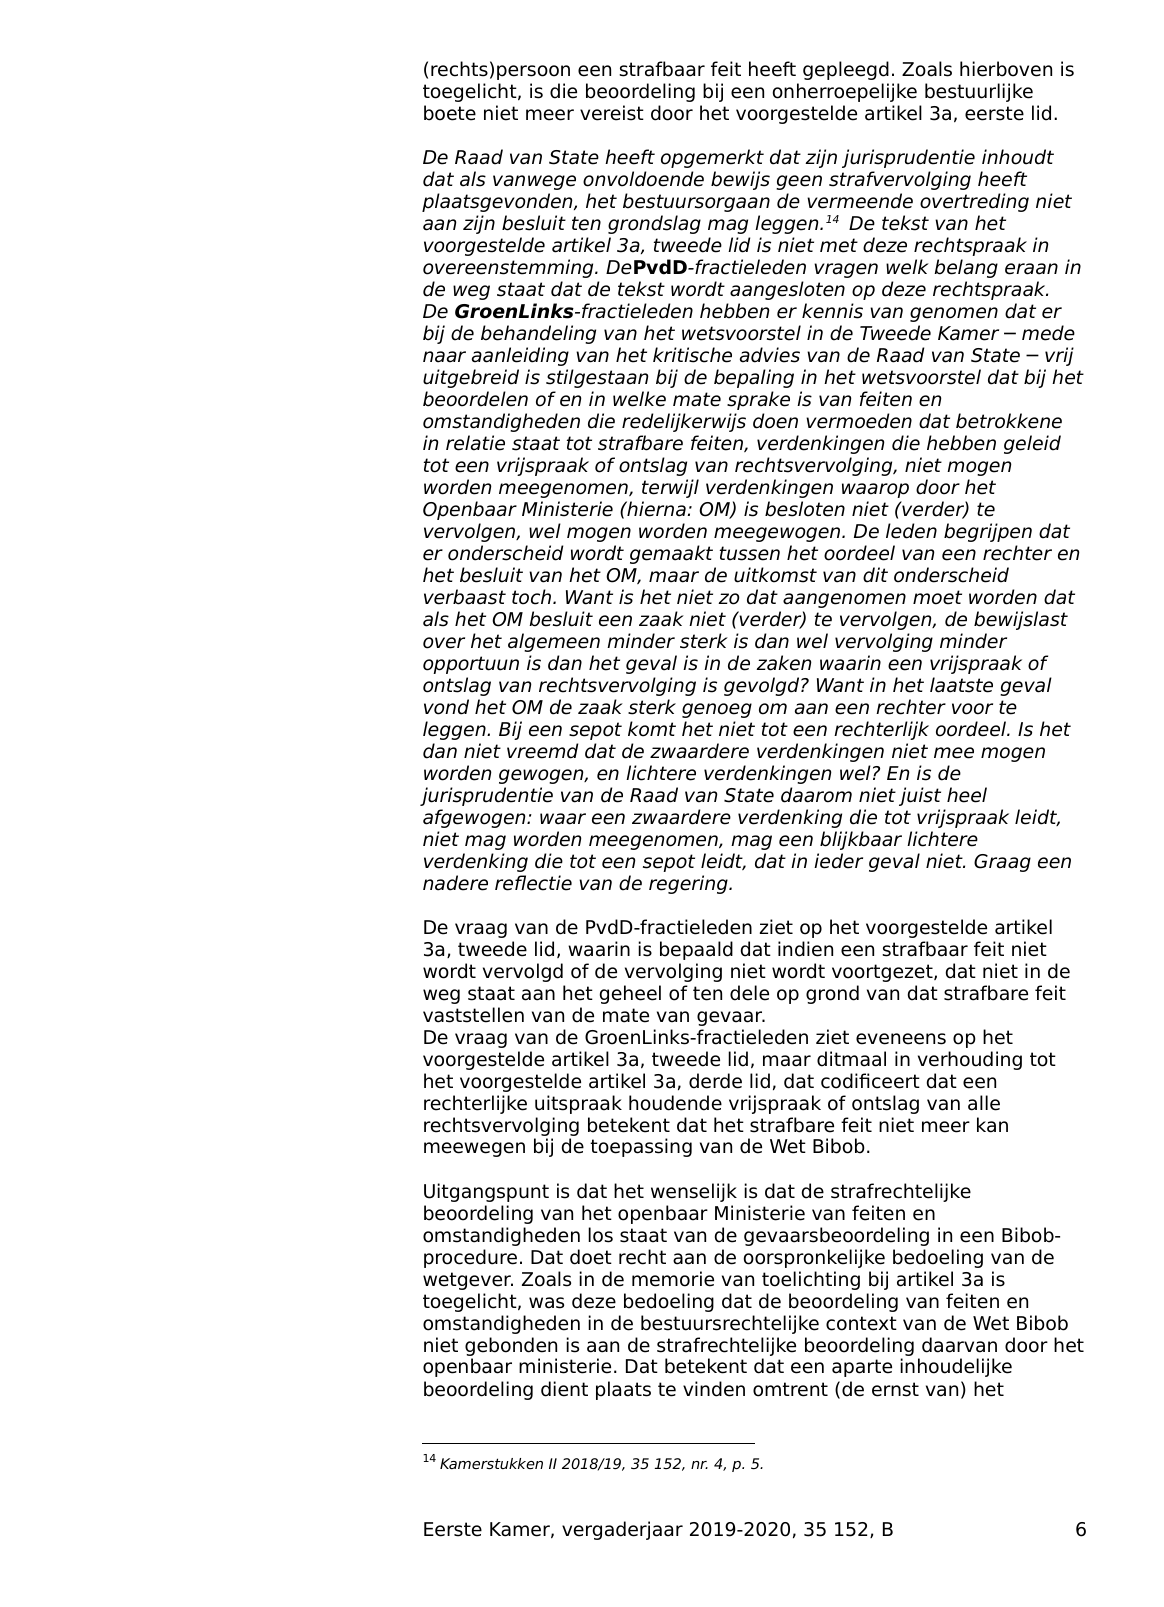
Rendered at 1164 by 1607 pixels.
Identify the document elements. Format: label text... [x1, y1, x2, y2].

text Uitgangspunt is dat het wenselijk is dat de strafrechtelijke beoordeling van het openbaar Ministerie van feiten en omstandigheden los staat van de gevaarsbeoordeling in een Bibob-procedure. Dat doet recht aan de oorspronkelijke bedoeling van de wetgever. Zoals in de memorie van toelichting bij artikel 3a is toegelicht, was deze bedoeling dat de beoordeling van feiten en omstandigheden in de bestuursrechtelijke context van de Wet Bibob niet gebonden is aan de strafrechtelijke beoordeling daarvan door het openbaar ministerie. Dat betekent dat een aparte inhoudelijke beoordeling dient plaats te vinden omtrent (de ernst van) het [422, 1181, 1087, 1400]
text De Raad van State heeft opgemerkt dat zijn jurisprudentie inhoudt dat als vanwege onvoldoende bewijs geen strafvervolging heeft plaatsgevonden, het bestuursorgaan de vermeende overtreding niet aan zijn besluit ten grondslag mag leggen. De tekst van het voorgestelde artikel 3a, tweede lid is niet met deze rechtspraak in overeenstemming. DePvdD-fractieleden vragen welk belang eraan in de weg staat dat de tekst wordt aangesloten op deze rechtspraak. [422, 147, 1087, 301]
text Kamerstukken II 2018/19, 35 152, nr. 4, p. 5. [422, 1452, 1087, 1474]
text De vraag van de PvdD-fractieleden ziet op het voorgestelde artikel 3a, tweede lid, waarin is bepaald dat indien een strafbaar feit niet wordt vervolgd of de vervolging niet wordt voortgezet, dat niet in de weg staat aan het geheel of ten dele op grond van dat strafbare feit vaststellen van de mate van gevaar. [422, 917, 1087, 1027]
text (rechts)persoon een strafbaar feit heeft gepleegd. Zoals hierboven is toegelicht, is die beoordeling bij een onherroepelijke bestuurlijke boete niet meer vereist door het voorgestelde artikel 3a, eerste lid. [422, 59, 1087, 125]
text De GroenLinks-fractieleden hebben er kennis van genomen dat er bij de behandeling van het wetsvoorstel in de Tweede Kamer ─ mede naar aanleiding van het kritische advies van de Raad van State ─ vrij uitgebreid is stilgestaan bij de bepaling in het wetsvoorstel dat bij het beoordelen of en in welke mate sprake is van feiten en omstandigheden die redelijkerwijs doen vermoeden dat betrokkene in relatie staat tot strafbare feiten, verdenkingen die hebben geleid tot een vrijspraak of ontslag van rechtsvervolging, niet mogen worden meegenomen, terwijl verdenkingen waarop door het Openbaar Ministerie (hierna: OM) is besloten niet (verder) te vervolgen, wel mogen worden meegewogen. De leden begrijpen dat er onderscheid wordt gemaakt tussen het oordeel van een rechter en het besluit van het OM, maar de uitkomst van dit onderscheid verbaast toch. Want is het niet zo dat aangenomen moet worden dat als het OM besluit een zaak niet (verder) te vervolgen, de bewijslast over het algemeen minder sterk is dan wel vervolging minder opportuun is dan het geval is in de zaken waarin een vrijspraak of ontslag van rechtsvervolging is gevolgd? Want in het laatste geval vond het OM de zaak sterk genoeg om aan een rechter voor te leggen. Bij een sepot komt het niet tot een rechterlijk oordeel. Is het dan niet vreemd dat de zwaardere verdenkingen niet mee mogen worden gewogen, en lichtere verdenkingen wel? En is de jurisprudentie van de Raad van State daarom niet juist heel afgewogen: waar een zwaardere verdenking die tot vrijspraak leidt, niet mag worden meegenomen, mag een blijkbaar lichtere verdenking die tot een sepot leidt, dat in ieder geval niet. Graag een nadere reflectie van de regering. [422, 301, 1087, 894]
text De vraag van de GroenLinks-fractieleden ziet eveneens op het voorgestelde artikel 3a, tweede lid, maar ditmaal in verhouding tot het voorgestelde artikel 3a, derde lid, dat codificeert dat een rechterlijke uitspraak houdende vrijspraak of ontslag van alle rechtsvervolging betekent dat het strafbare feit niet meer kan meewegen bij de toepassing van de Wet Bibob. [422, 1027, 1087, 1158]
